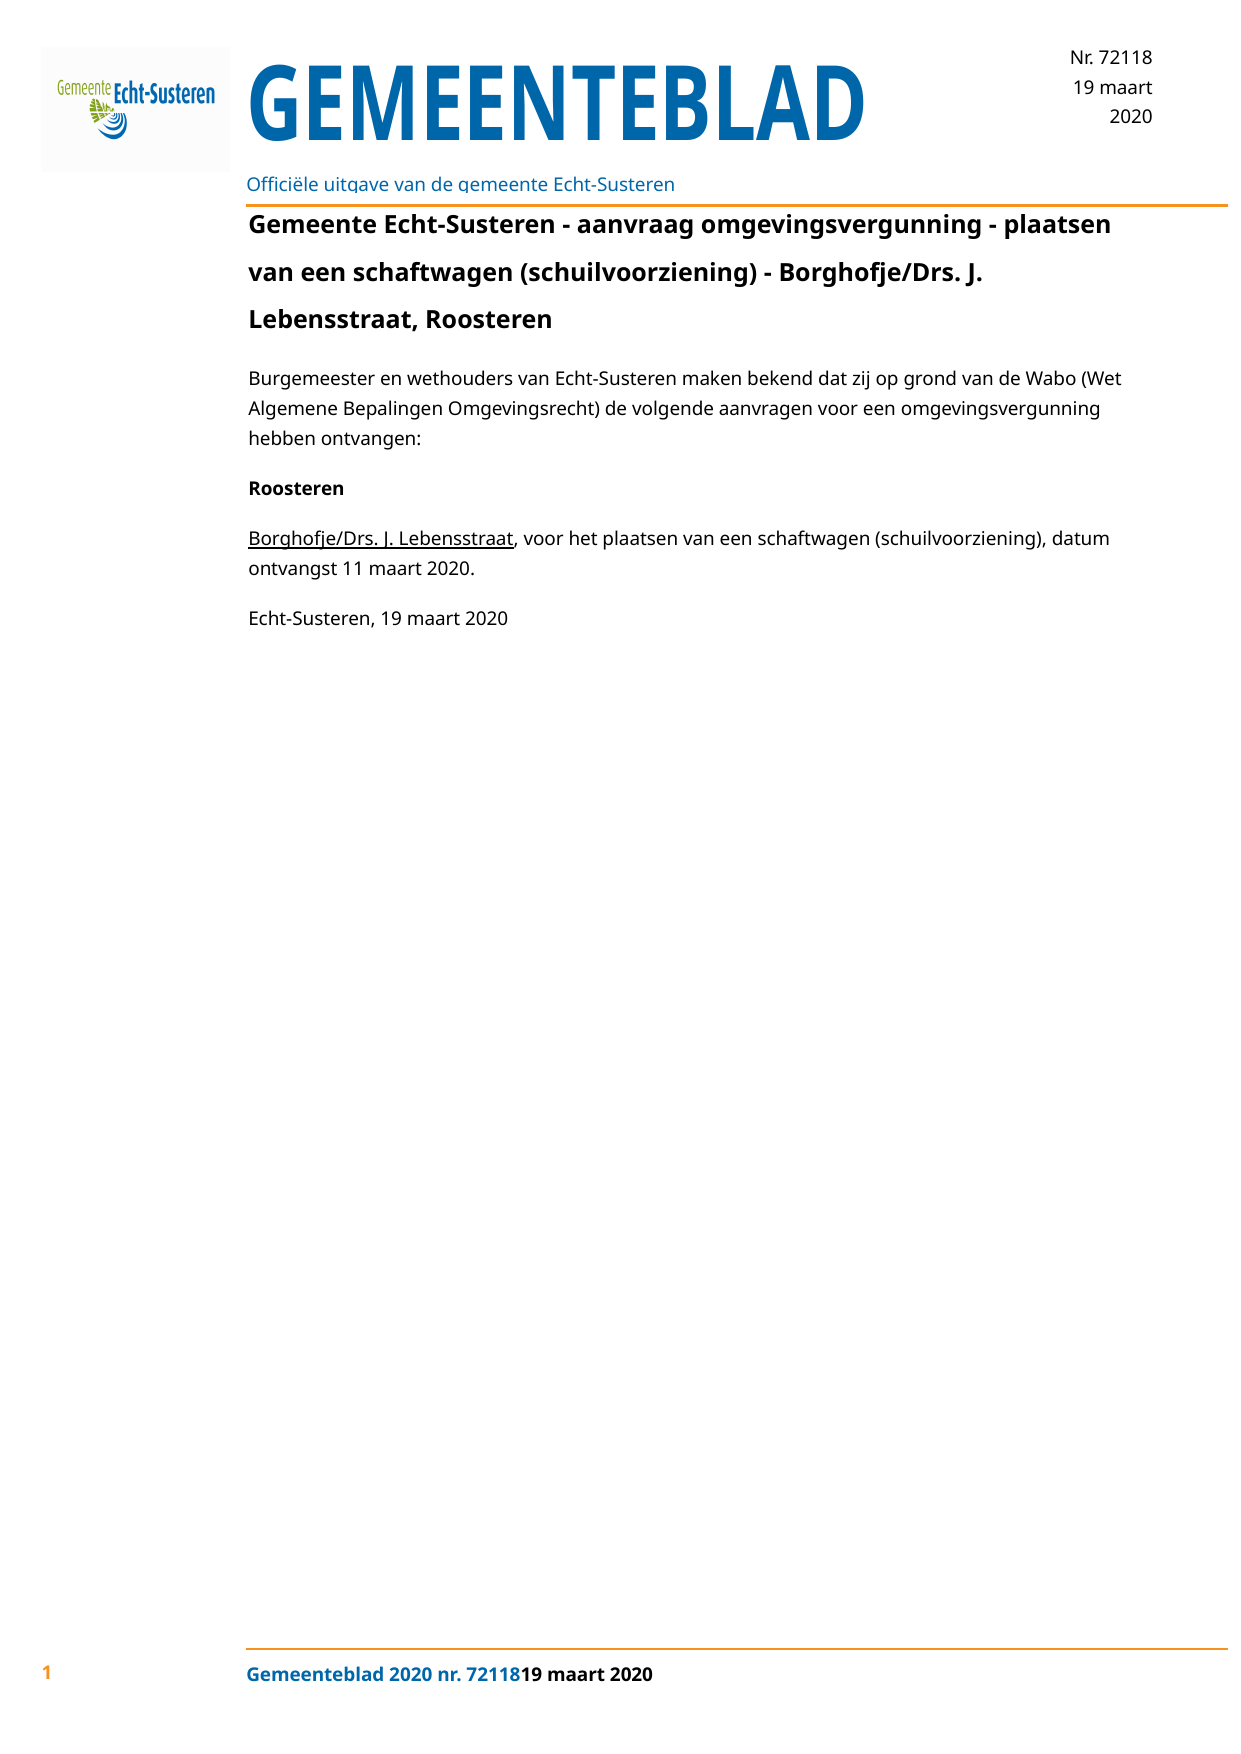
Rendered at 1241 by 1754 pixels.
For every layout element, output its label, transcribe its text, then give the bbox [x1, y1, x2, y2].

text Burgemeester en wethouders van Echt-Susteren maken bekend dat zij op grond van de Wabo (Wet Algemene Bepalingen Omgevingsrecht) de volgende aanvragen voor een omgevingsvergunning hebben ontvangen: [248, 366, 1152, 450]
text Roosteren [248, 475, 1152, 501]
picture [41, 47, 231, 172]
text Echt-Susteren, 19 maart 2020 [248, 606, 1152, 631]
text Gemeente Echt-Susteren - aanvraag omgevingsvergunning - plaatsen van een schaftwagen (schuilvoorziening) - Borghofje/Drs. J. Lebensstraat, Roosteren [248, 207, 1152, 336]
text Borghofje/Drs. J. Lebensstraat, voor het plaatsen van een schaftwagen (schuilvoorziening), datum ontvangst 11 maart 2020. [248, 526, 1152, 581]
